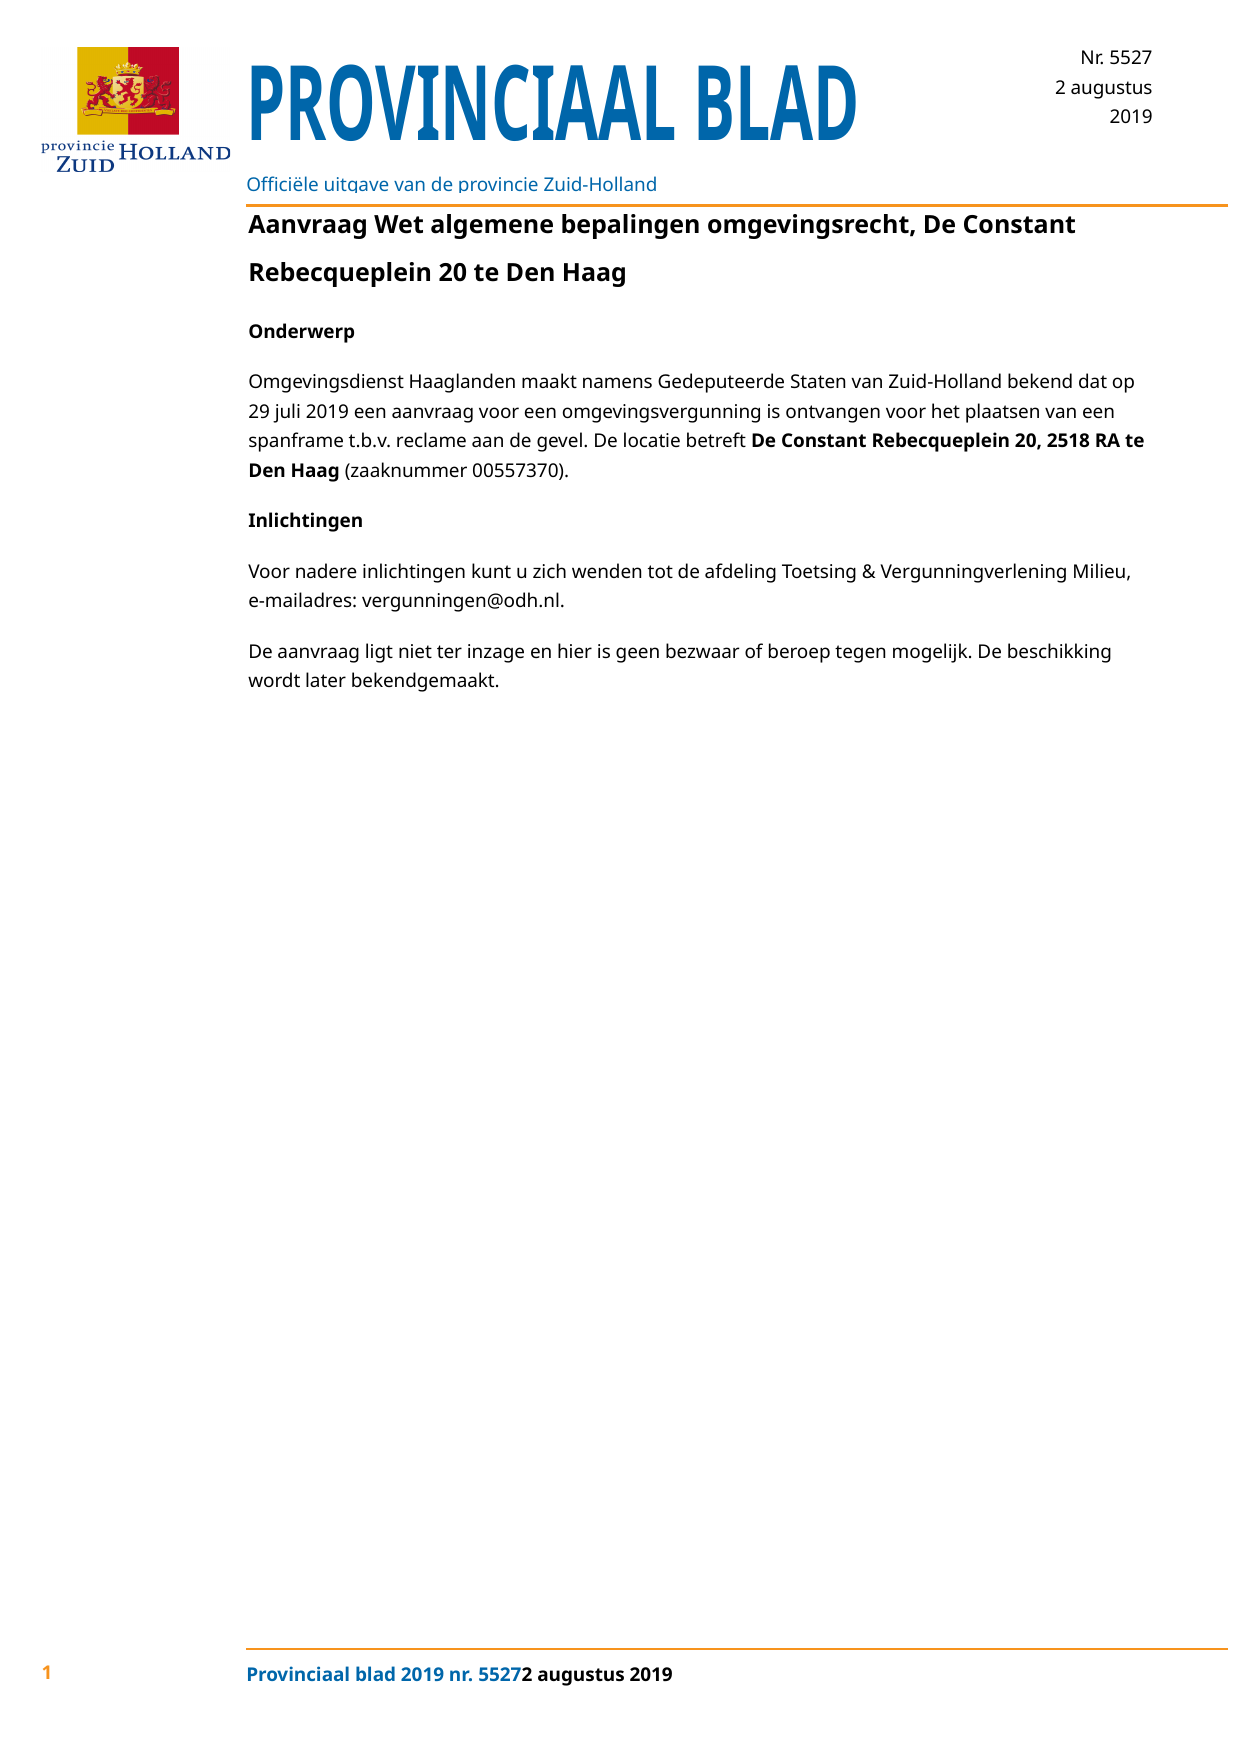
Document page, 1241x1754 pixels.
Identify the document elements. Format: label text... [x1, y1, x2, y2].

text Inlichtingen [248, 507, 1152, 533]
text Voor nadere inlichtingen kunt u zich wenden tot de afdeling Toetsing & Vergunningverlening Milieu, e-mailadres: vergunningen@odh.nl. [248, 558, 1152, 613]
text Onderwerp [248, 318, 1152, 344]
text Aanvraag Wet algemene bepalingen omgevingsrecht, De Constant Rebecqueplein 20 te Den Haag [248, 207, 1152, 288]
text De aanvraag ligt niet ter inzage en hier is geen bezwaar of beroep tegen mogelijk. De beschikking wordt later bekendgemaakt. [248, 638, 1152, 693]
text Omgevingsdienst Haaglanden maakt namens Gedeputeerde Staten van Zuid-Holland bekend dat op 29 juli 2019 een aanvraag voor een omgevingsvergunning is ontvangen voor het plaatsen van een spanframe t.b.v. reclame aan de gevel. De locatie betreft De Constant Rebecqueplein 20, 2518 RA te Den Haag (zaaknummer 00557370). [248, 368, 1152, 483]
picture [41, 47, 231, 172]
